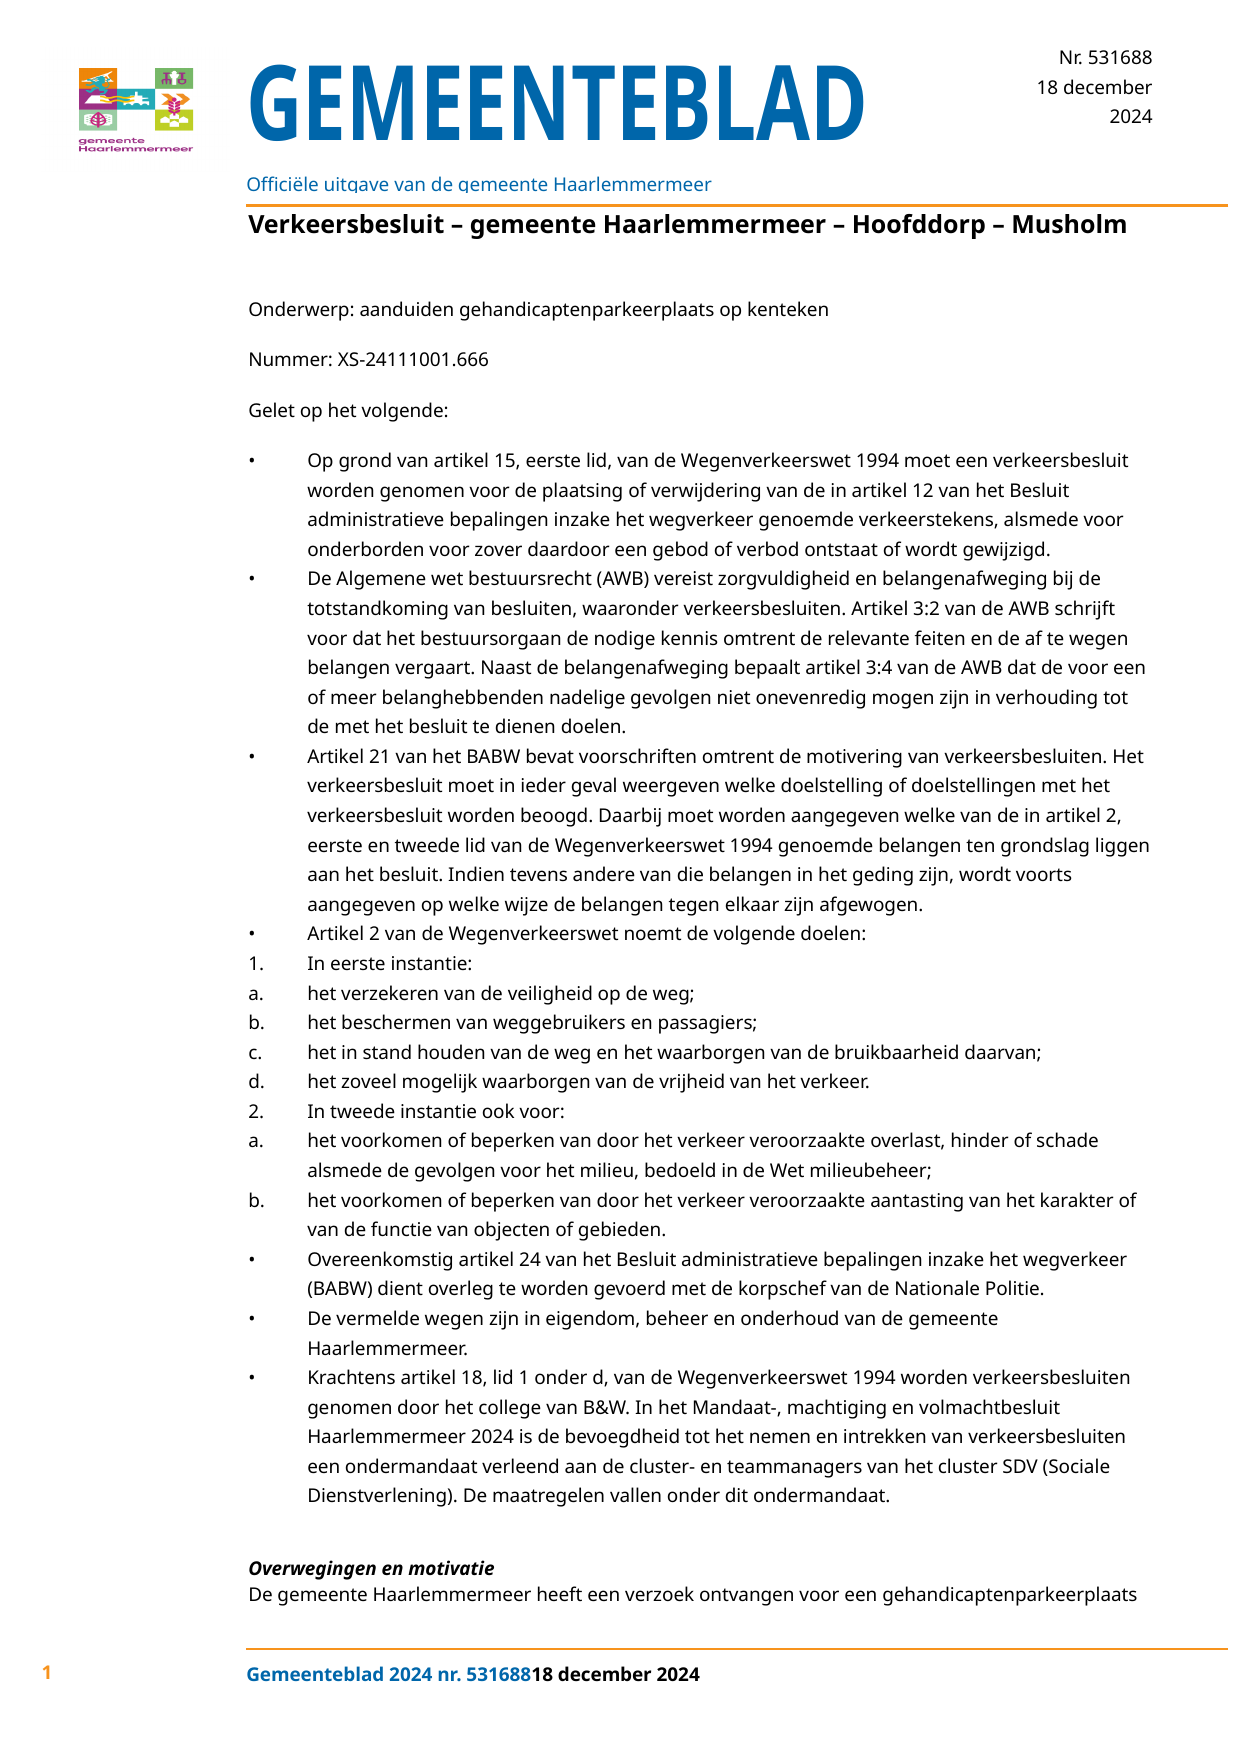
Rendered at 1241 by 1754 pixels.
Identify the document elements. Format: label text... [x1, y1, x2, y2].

list Artikel 21 van het BABW bevat voorschriften omtrent de motivering van verkeersbesluiten. Het verkeersbesluit moet in ieder geval weergeven welke doelstelling of doelstellingen met het verkeersbesluit worden beoogd. Daarbij moet worden aangegeven welke van de in artikel 2, eerste en tweede lid van de Wegenverkeerswet 1994 genoemde belangen ten grondslag liggen aan het besluit. Indien tevens andere van die belangen in het geding zijn, wordt voorts aangegeven op welke wijze de belangen tegen elkaar zijn afgewogen. [248, 743, 1152, 917]
text Nummer: XS-24111001.666 [248, 346, 1152, 372]
list De Algemene wet bestuursrecht (AWB) vereist zorgvuldigheid en belangenafweging bij de totstandkoming van besluiten, waaronder verkeersbesluiten. Artikel 3:2 van de AWB schrijft voor dat het bestuursorgaan de nodige kennis omtrent de relevante feiten en de af te wegen belangen vergaart. Naast de belangenafweging bepaalt artikel 3:4 van de AWB dat de voor een of meer belanghebbenden nadelige gevolgen niet onevenredig mogen zijn in verhouding tot de met het besluit te dienen doelen. [248, 566, 1152, 739]
list In tweede instantie ook voor: [248, 1098, 1152, 1124]
list het beschermen van weggebruikers en passagiers; [248, 1009, 1152, 1035]
list het zoveel mogelijk waarborgen van de vrijheid van het verkeer. [248, 1068, 1152, 1094]
picture [41, 47, 231, 172]
list Krachtens artikel 18, lid 1 onder d, van de Wegenverkeerswet 1994 worden verkeersbesluiten genomen door het college van B&W. In het Mandaat-, machtiging en volmachtbesluit Haarlemmermeer 2024 is de bevoegdheid tot het nemen en intrekken van verkeersbesluiten een ondermandaat verleend aan de cluster- en teammanagers van het cluster SDV (Sociale Dienstverlening). De maatregelen vallen onder dit ondermandaat. [248, 1364, 1152, 1508]
text Verkeersbesluit – gemeente Haarlemmermeer – Hoofddorp – Musholm [248, 207, 1152, 241]
list Overeenkomstig artikel 24 van het Besluit administratieve bepalingen inzake het wegverkeer (BABW) dient overleg te worden gevoerd met de korpschef van de Nationale Politie. [248, 1246, 1152, 1301]
list het voorkomen of beperken van door het verkeer veroorzaakte overlast, hinder of schade alsmede de gevolgen voor het milieu, bedoeld in de Wet milieubeheer; [248, 1128, 1152, 1183]
text Gelet op het volgende: [248, 397, 1152, 423]
list het in stand houden van de weg en het waarborgen van de bruikbaarheid daarvan; [248, 1039, 1152, 1065]
text Overwegingen en motivatie [248, 1555, 1152, 1581]
text De gemeente Haarlemmermeer heeft een verzoek ontvangen voor een gehandicaptenparkeerplaats [248, 1581, 1152, 1607]
list Op grond van artikel 15, eerste lid, van de Wegenverkeerswet 1994 moet een verkeersbesluit worden genomen voor de plaatsing of verwijdering van de in artikel 12 van het Besluit administratieve bepalingen inzake het wegverkeer genoemde verkeerstekens, alsmede voor onderborden voor zover daardoor een gebod of verbod ontstaat of wordt gewijzigd. [248, 447, 1152, 562]
list het verzekeren van de veiligheid op de weg; [248, 980, 1152, 1006]
list De vermelde wegen zijn in eigendom, beheer en onderhoud van de gemeente Haarlemmermeer. [248, 1305, 1152, 1361]
text Onderwerp: aanduiden gehandicaptenparkeerplaats op kenteken [248, 296, 1152, 322]
list Artikel 2 van de Wegenverkeerswet noemt de volgende doelen: [248, 921, 1152, 946]
list In eerste instantie: [248, 950, 1152, 976]
list het voorkomen of beperken van door het verkeer veroorzaakte aantasting van het karakter of van de functie van objecten of gebieden. [248, 1187, 1152, 1242]
